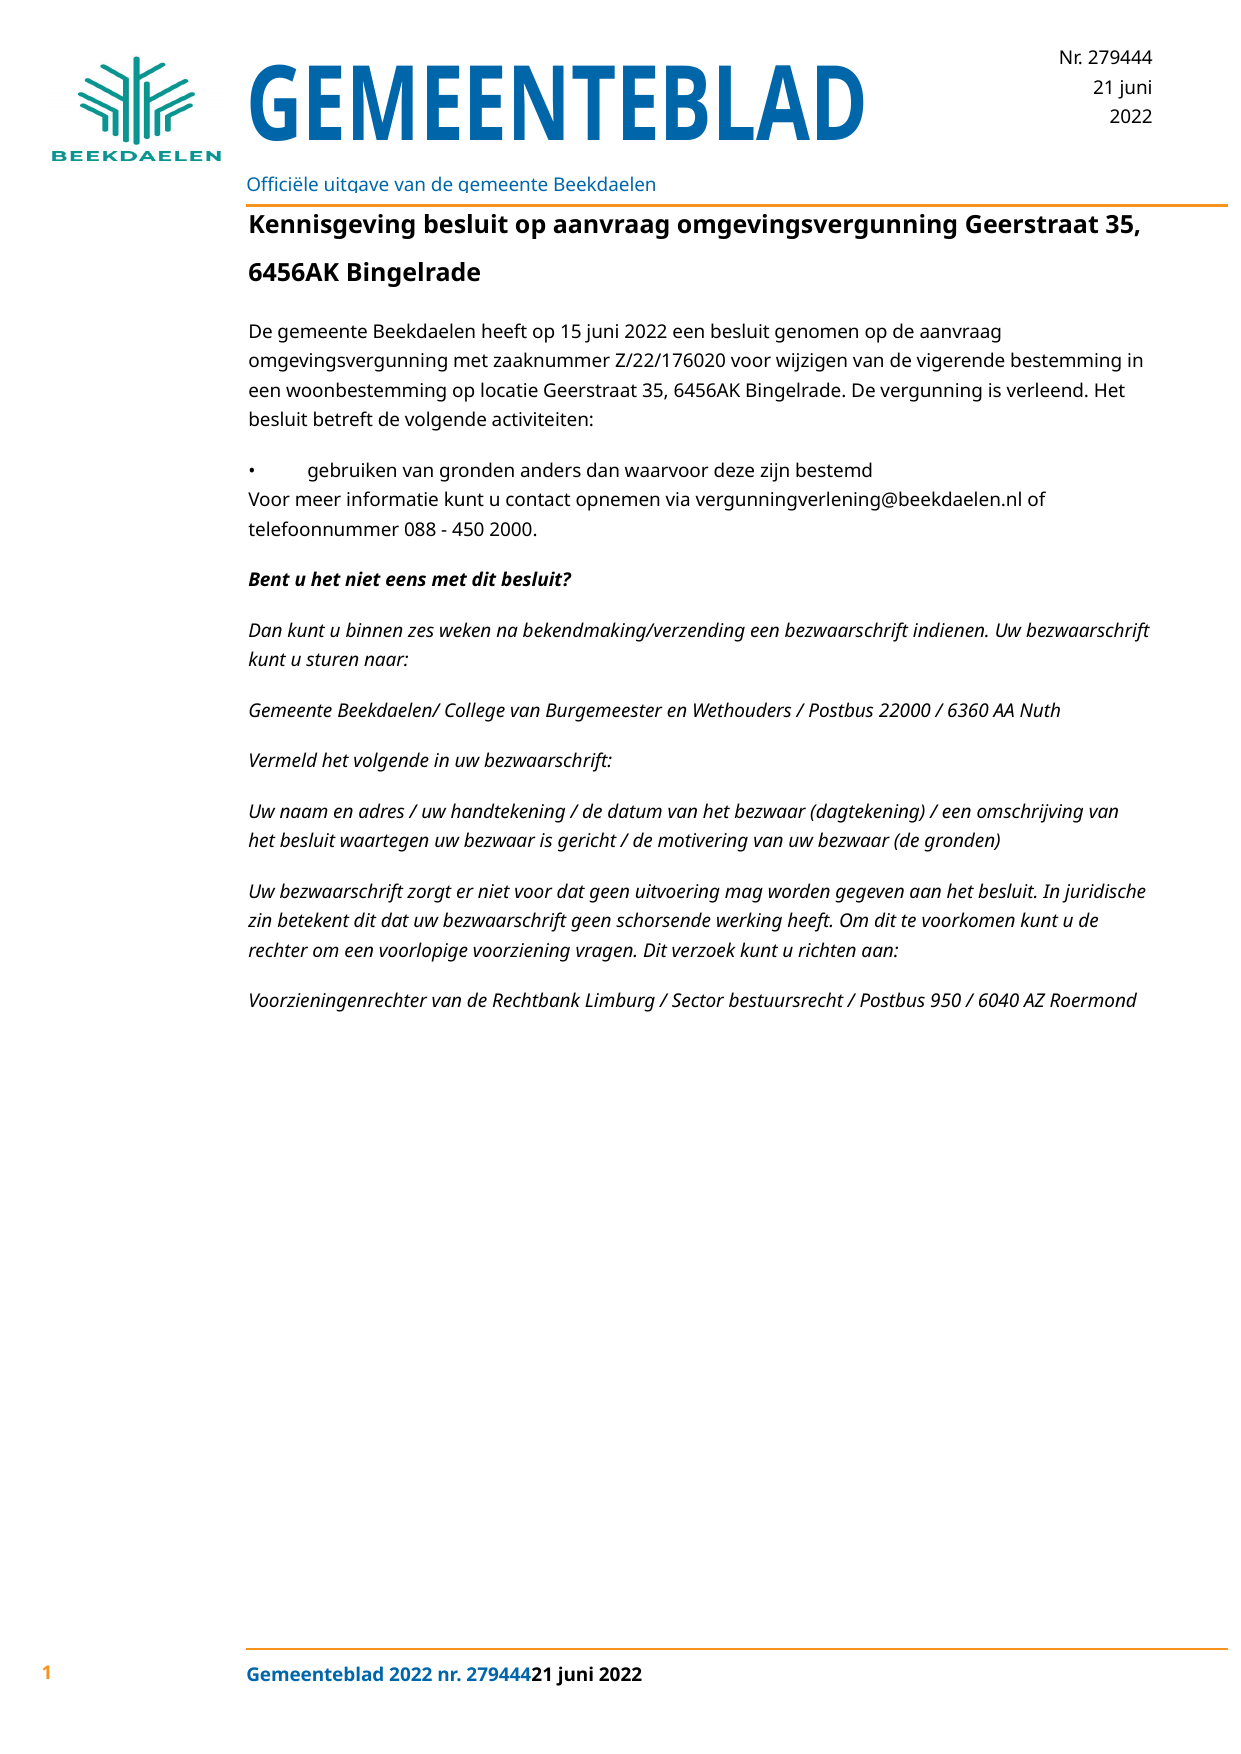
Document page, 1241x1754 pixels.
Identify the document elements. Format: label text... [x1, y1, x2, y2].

text Dan kunt u binnen zes weken na bekendmaking/verzending een bezwaarschrift indienen. Uw bezwaarschrift kunt u sturen naar: [248, 617, 1152, 672]
list gebruiken van gronden anders dan waarvoor deze zijn bestemd [248, 457, 1152, 483]
picture [41, 47, 231, 172]
text Uw naam en adres / uw handtekening / de datum van het bezwaar (dagtekening) / een omschrijving van het besluit waartegen uw bezwaar is gericht / de motivering van uw bezwaar (de gronden) [248, 798, 1152, 853]
text De gemeente Beekdaelen heeft op 15 juni 2022 een besluit genomen op de aanvraag omgevingsvergunning met zaaknummer Z/22/176020 voor wijzigen van de vigerende bestemming in een woonbestemming op locatie Geerstraat 35, 6456AK Bingelrade. De vergunning is verleend. Het besluit betreft de volgende activiteiten: [248, 318, 1152, 432]
text Uw bezwaarschrift zorgt er niet voor dat geen uitvoering mag worden gegeven aan het besluit. In juridische zin betekent dit dat uw bezwaarschrift geen schorsende werking heeft. Om dit te voorkomen kunt u de rechter om een voorlopige voorziening vragen. Dit verzoek kunt u richten aan: [248, 878, 1152, 963]
text Voorzieningenrechter van de Rechtbank Limburg / Sector bestuursrecht / Postbus 950 / 6040 AZ Roermond [248, 987, 1152, 1013]
text Vermeld het volgende in uw bezwaarschrift: [248, 747, 1152, 773]
text Kennisgeving besluit op aanvraag omgevingsvergunning Geerstraat 35, 6456AK Bingelrade [248, 207, 1152, 288]
text Voor meer informatie kunt u contact opnemen via vergunningverlening@beekdaelen.nl of telefoonnummer 088 - 450 2000. [248, 487, 1152, 542]
text Bent u het niet eens met dit besluit? [248, 567, 1152, 592]
text Gemeente Beekdaelen/ College van Burgemeester en Wethouders / Postbus 22000 / 6360 AA Nuth [248, 697, 1152, 723]
